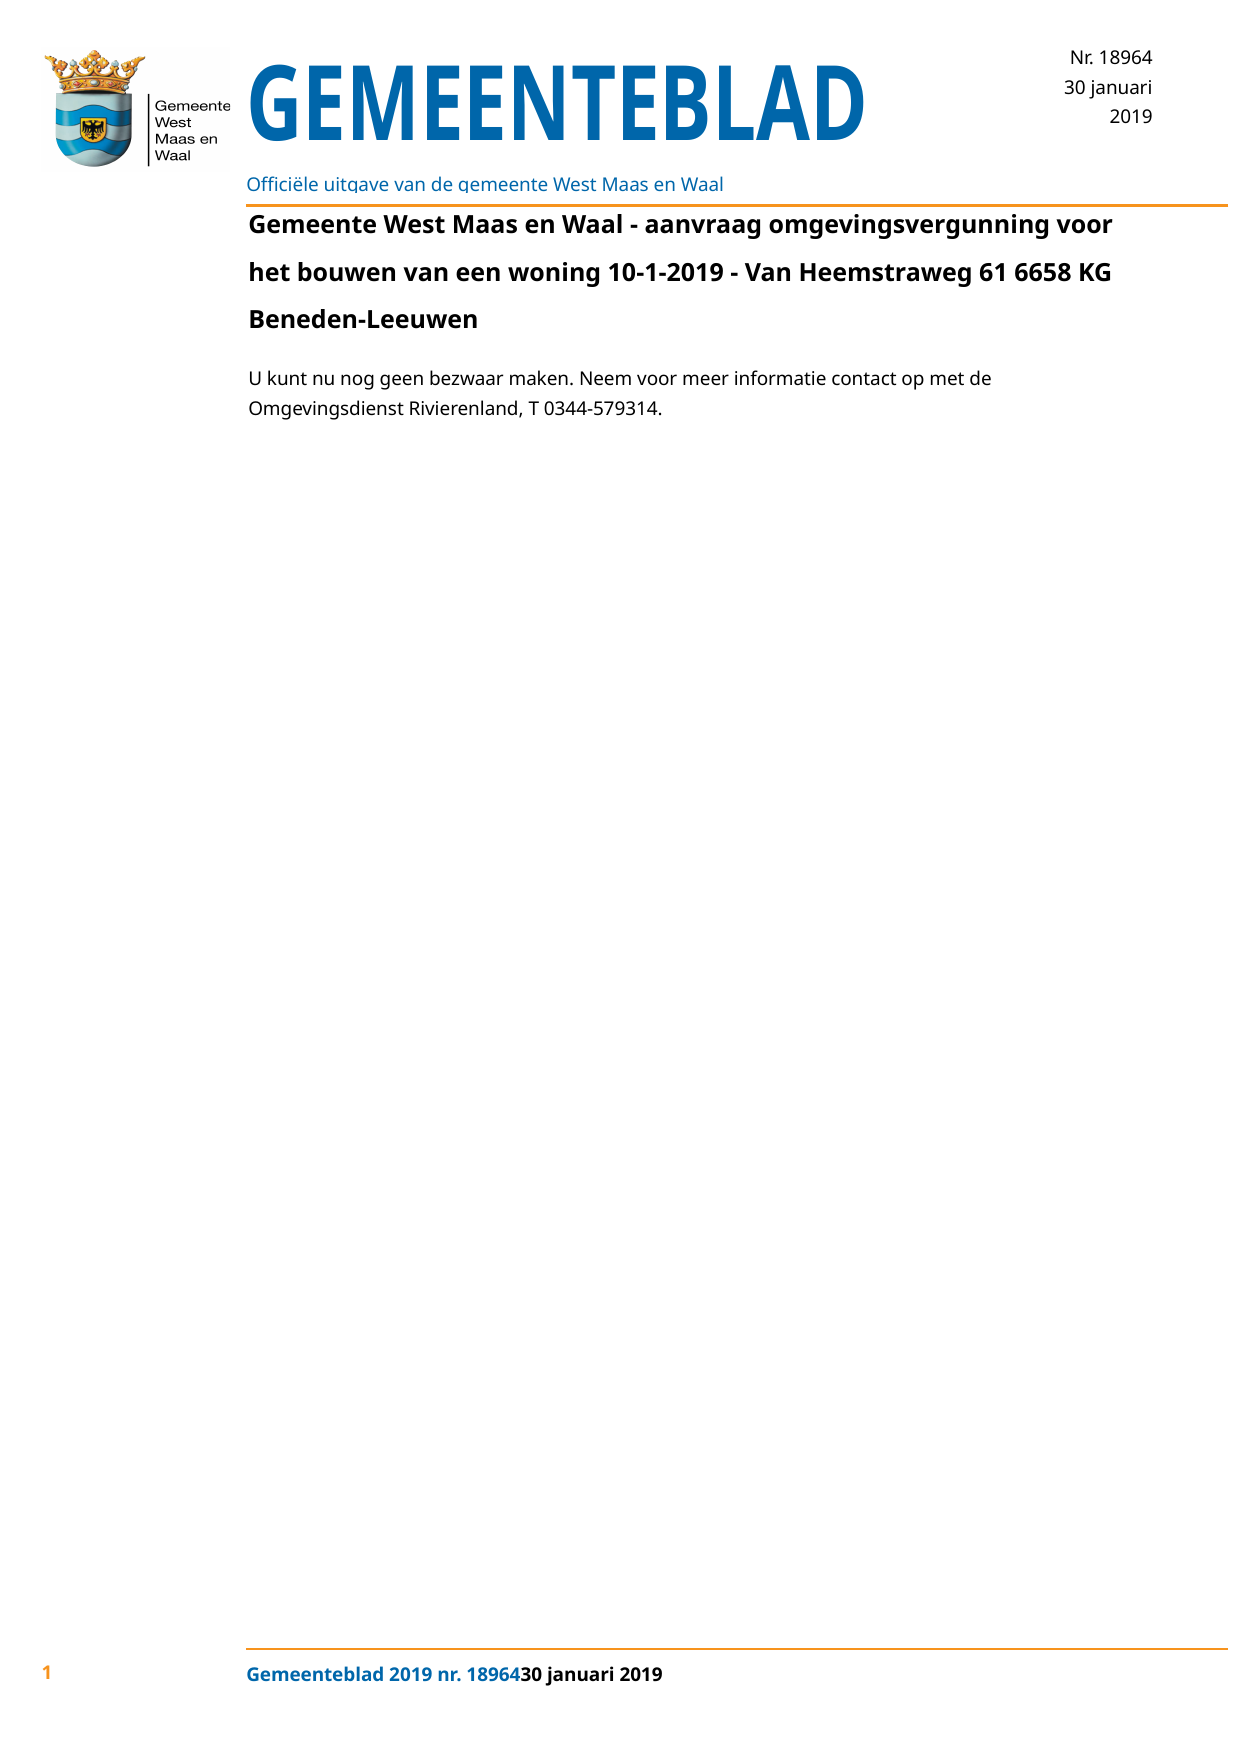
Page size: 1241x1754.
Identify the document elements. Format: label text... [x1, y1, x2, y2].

picture [41, 47, 231, 172]
text Gemeente West Maas en Waal - aanvraag omgevingsvergunning voor het bouwen van een woning 10-1-2019 - Van Heemstraweg 61 6658 KG Beneden-Leeuwen [248, 207, 1152, 336]
text U kunt nu nog geen bezwaar maken. Neem voor meer informatie contact op met de Omgevingsdienst Rivierenland, T 0344-579314. [248, 366, 1152, 421]
